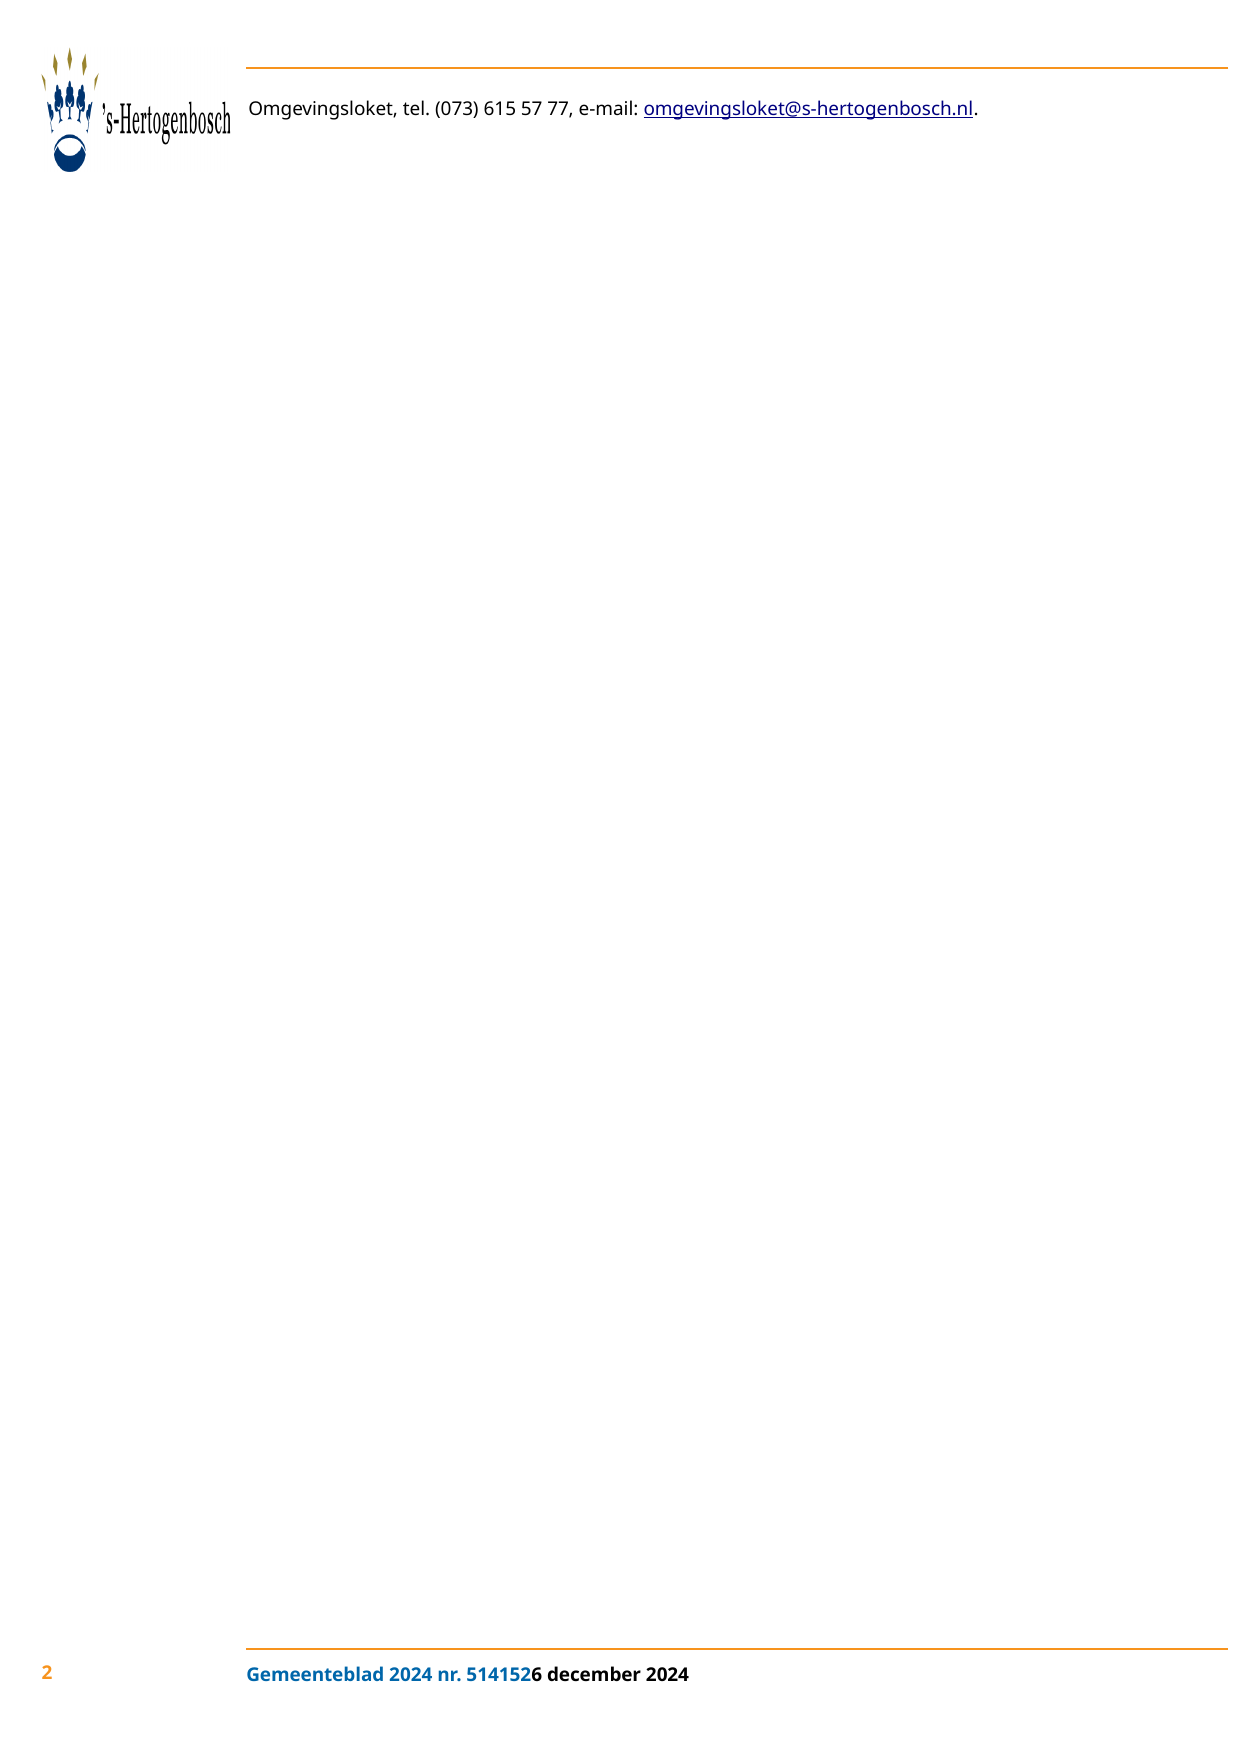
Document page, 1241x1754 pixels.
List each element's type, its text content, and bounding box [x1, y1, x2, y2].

picture [41, 47, 231, 172]
text Omgevingsloket, tel. (073) 615 57 77, e-mail: omgevingsloket@s-hertogenbosch.nl. [248, 95, 1152, 121]
